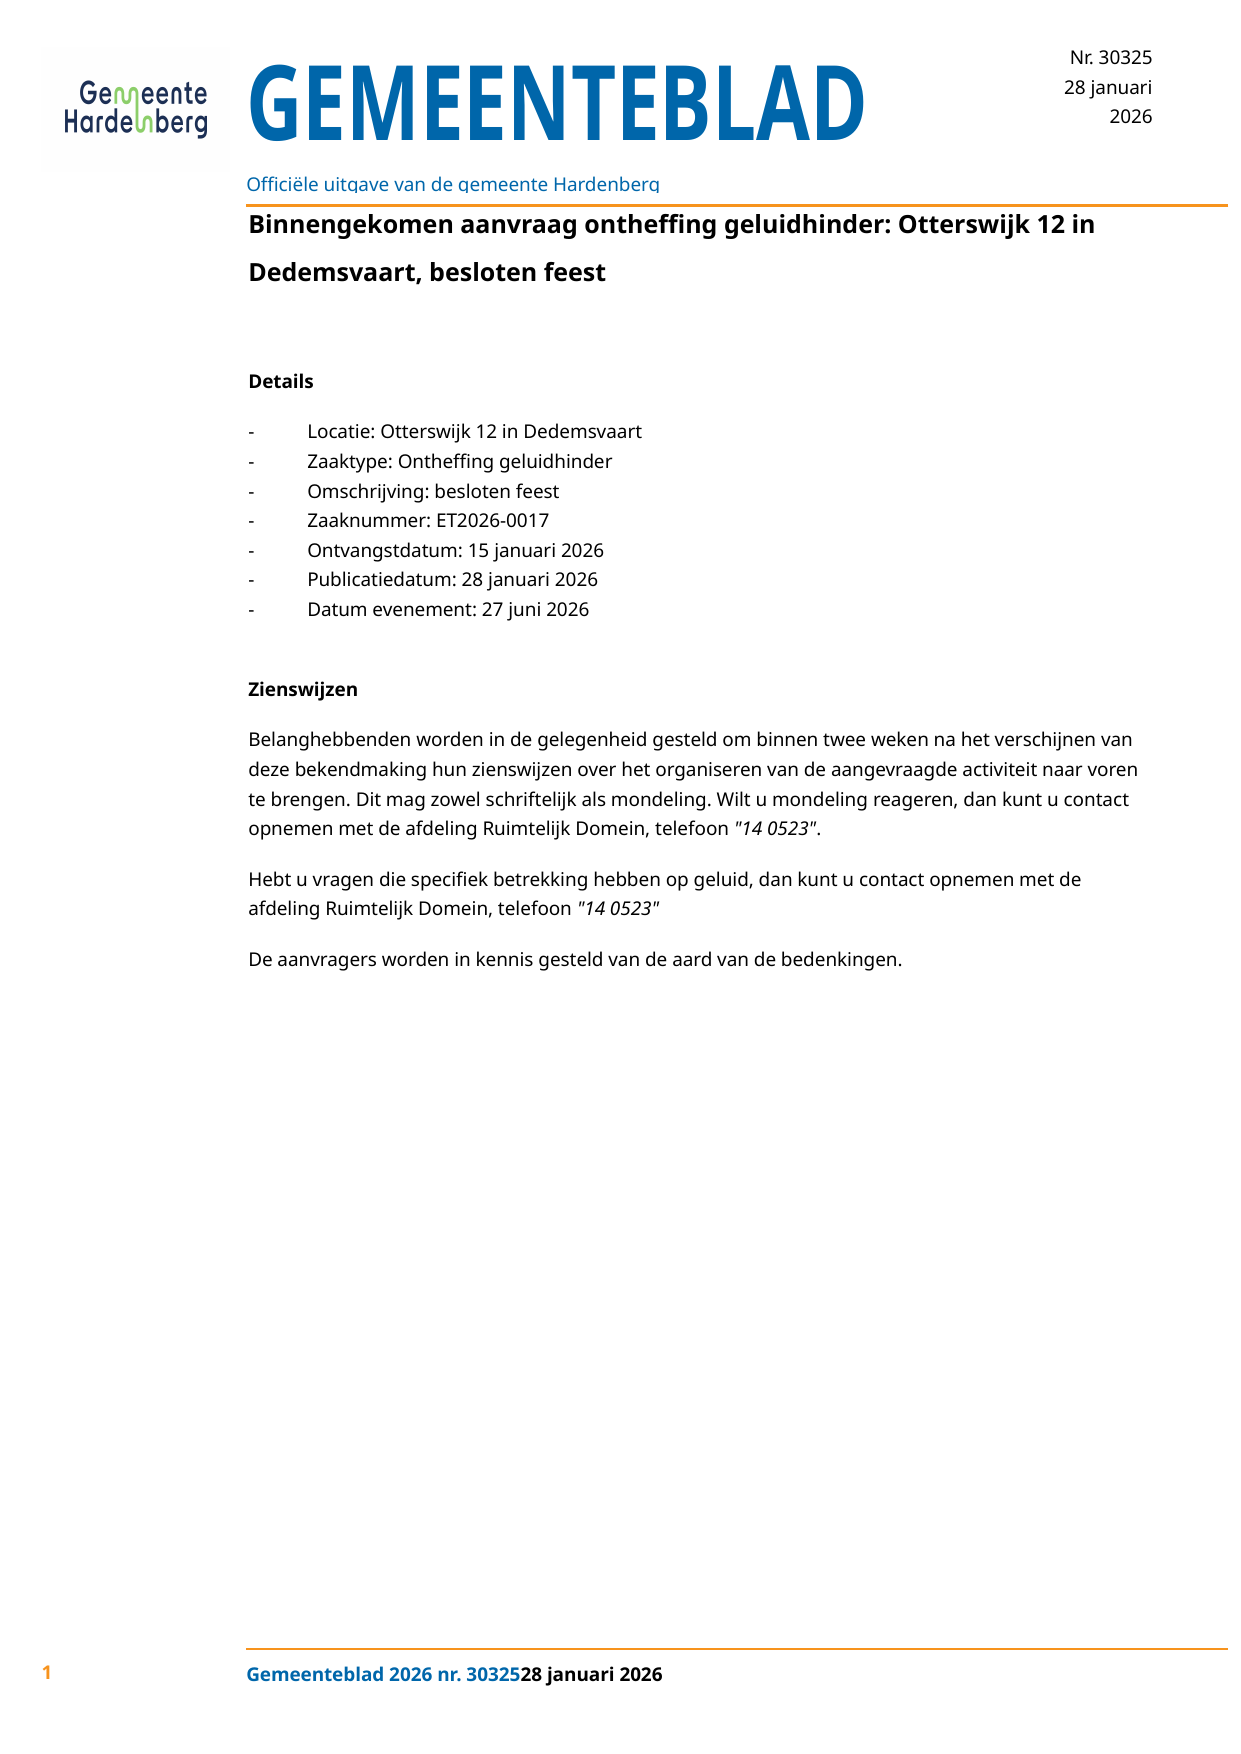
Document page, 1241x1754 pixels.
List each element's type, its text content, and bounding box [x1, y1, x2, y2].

text Binnengekomen aanvraag ontheffing geluidhinder: Otterswijk 12 in Dedemsvaart, besloten feest [248, 207, 1152, 288]
text Details [248, 368, 1152, 394]
text De aanvragers worden in kennis gesteld van de aard van de bedenkingen. [248, 946, 1152, 972]
list Omschrijving: besloten feest [248, 478, 1152, 504]
text Belanghebbenden worden in de gelegenheid gesteld om binnen twee weken na het verschijnen van deze bekendmaking hun zienswijzen over het organiseren van de aangevraagde activiteit naar voren te brengen. Dit mag zowel schriftelijk als mondeling. Wilt u mondeling reageren, dan kunt u contact opnemen met de afdeling Ruimtelijk Domein, telefoon "14 0523". [248, 727, 1152, 841]
picture [41, 47, 231, 172]
text Zienswijzen [248, 676, 1152, 702]
list Zaaktype: Ontheffing geluidhinder [248, 448, 1152, 474]
list Zaaknummer: ET2026-0017 [248, 507, 1152, 533]
list Datum evenement: 27 juni 2026 [248, 596, 1152, 622]
list Ontvangstdatum: 15 januari 2026 [248, 537, 1152, 563]
list Locatie: Otterswijk 12 in Dedemsvaart [248, 419, 1152, 444]
list Publicatiedatum: 28 januari 2026 [248, 567, 1152, 592]
text Hebt u vragen die specifiek betrekking hebben op geluid, dan kunt u contact opnemen met de afdeling Ruimtelijk Domein, telefoon "14 0523" [248, 866, 1152, 921]
